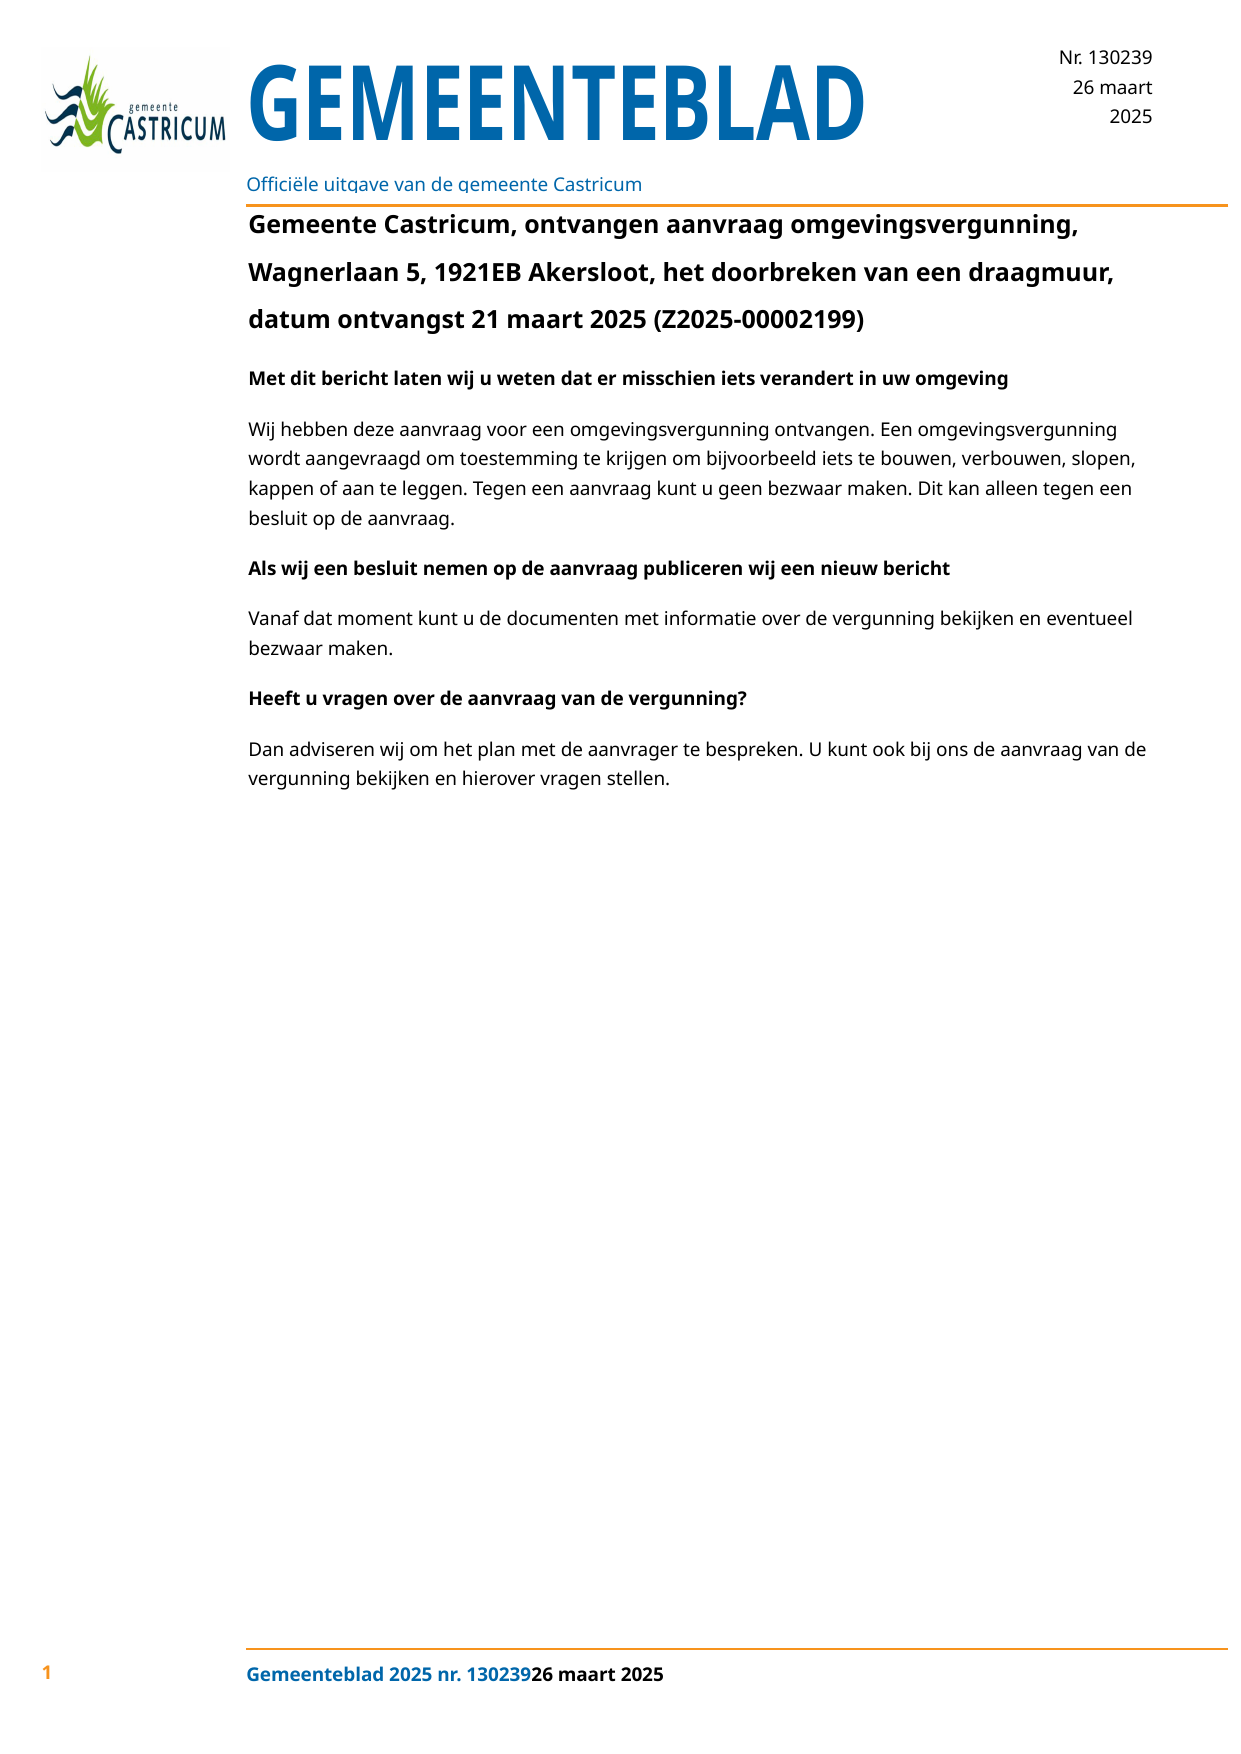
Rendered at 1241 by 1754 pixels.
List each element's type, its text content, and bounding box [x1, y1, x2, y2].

text Als wij een besluit nemen op de aanvraag publiceren wij een nieuw bericht [248, 555, 1152, 581]
text Dan adviseren wij om het plan met de aanvrager te bespreken. U kunt ook bij ons de aanvraag van de vergunning bekijken en hierover vragen stellen. [248, 736, 1152, 791]
text Vanaf dat moment kunt u de documenten met informatie over de vergunning bekijken en eventueel bezwaar maken. [248, 606, 1152, 661]
text Heeft u vragen over de aanvraag van de vergunning? [248, 686, 1152, 711]
text Met dit bericht laten wij u weten dat er misschien iets verandert in uw omgeving [248, 366, 1152, 391]
text Wij hebben deze aanvraag voor een omgevingsvergunning ontvangen. Een omgevingsvergunning wordt aangevraagd om toestemming te krijgen om bijvoorbeeld iets te bouwen, verbouwen, slopen, kappen of aan te leggen. Tegen een aanvraag kunt u geen bezwaar maken. Dit kan alleen tegen een besluit op de aanvraag. [248, 416, 1152, 530]
picture [41, 47, 231, 172]
text Gemeente Castricum, ontvangen aanvraag omgevingsvergunning, Wagnerlaan 5, 1921EB Akersloot, het doorbreken van een draagmuur, datum ontvangst 21 maart 2025 (Z2025-00002199) [248, 207, 1152, 336]
